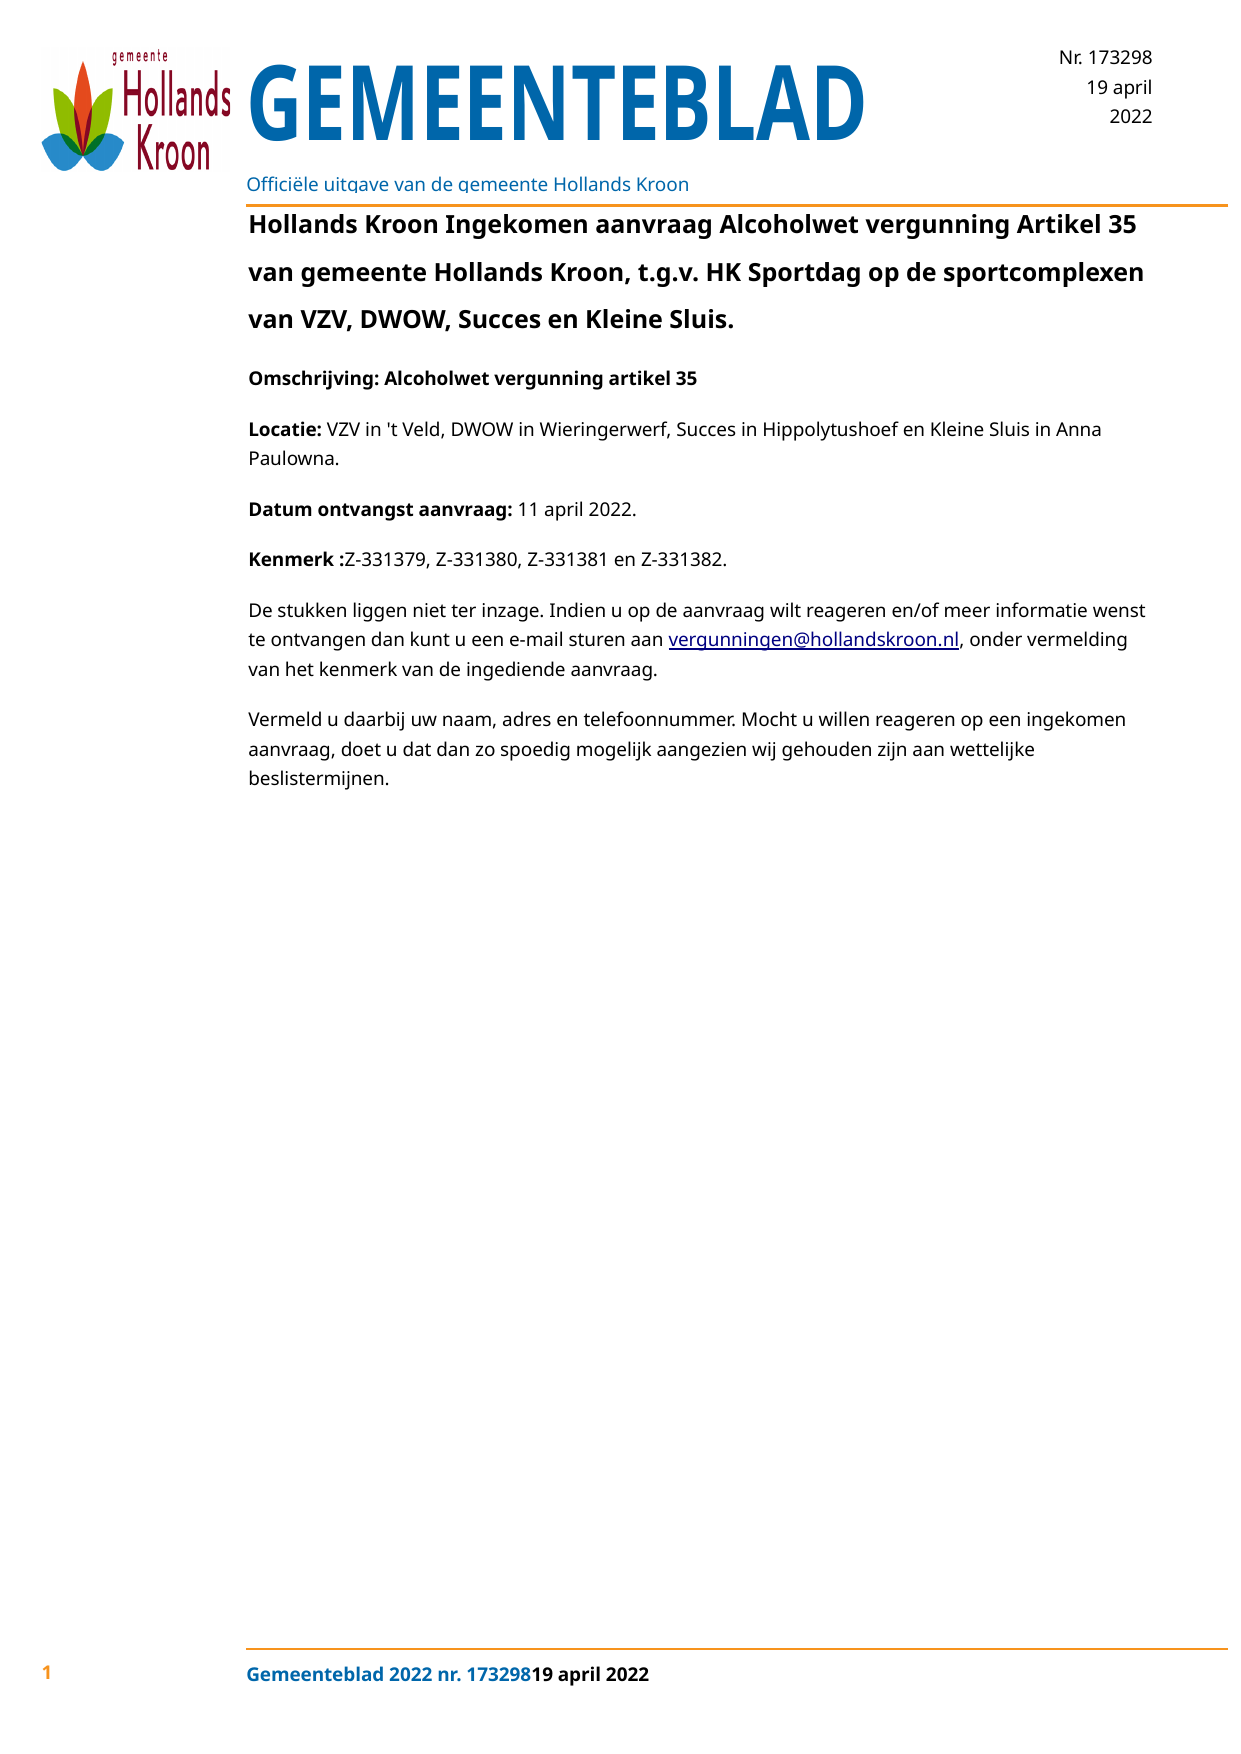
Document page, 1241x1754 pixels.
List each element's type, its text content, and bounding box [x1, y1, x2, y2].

text Datum ontvangst aanvraag: 11 april 2022. [248, 496, 1152, 522]
text Hollands Kroon Ingekomen aanvraag Alcoholwet vergunning Artikel 35 van gemeente Hollands Kroon, t.g.v. HK Sportdag op de sportcomplexen van VZV, DWOW, Succes en Kleine Sluis. [248, 207, 1152, 336]
text De stukken liggen niet ter inzage. Indien u op de aanvraag wilt reageren en/of meer informatie wenst te ontvangen dan kunt u een e-mail sturen aan vergunningen@hollandskroon.nl, onder vermelding van het kenmerk van de ingediende aanvraag. [248, 597, 1152, 682]
text Vermeld u daarbij uw naam, adres en telefoonnummer. Mocht u willen reageren op een ingekomen aanvraag, doet u dat dan zo spoedig mogelijk aangezien wij gehouden zijn aan wettelijke beslistermijnen. [248, 706, 1152, 791]
text Locatie: VZV in 't Veld, DWOW in Wieringerwerf, Succes in Hippolytushoef en Kleine Sluis in Anna Paulowna. [248, 416, 1152, 471]
text Kenmerk :Z-331379, Z-331380, Z-331381 en Z-331382. [248, 546, 1152, 572]
picture [41, 47, 231, 172]
text Omschrijving: Alcoholwet vergunning artikel 35 [248, 366, 1152, 391]
